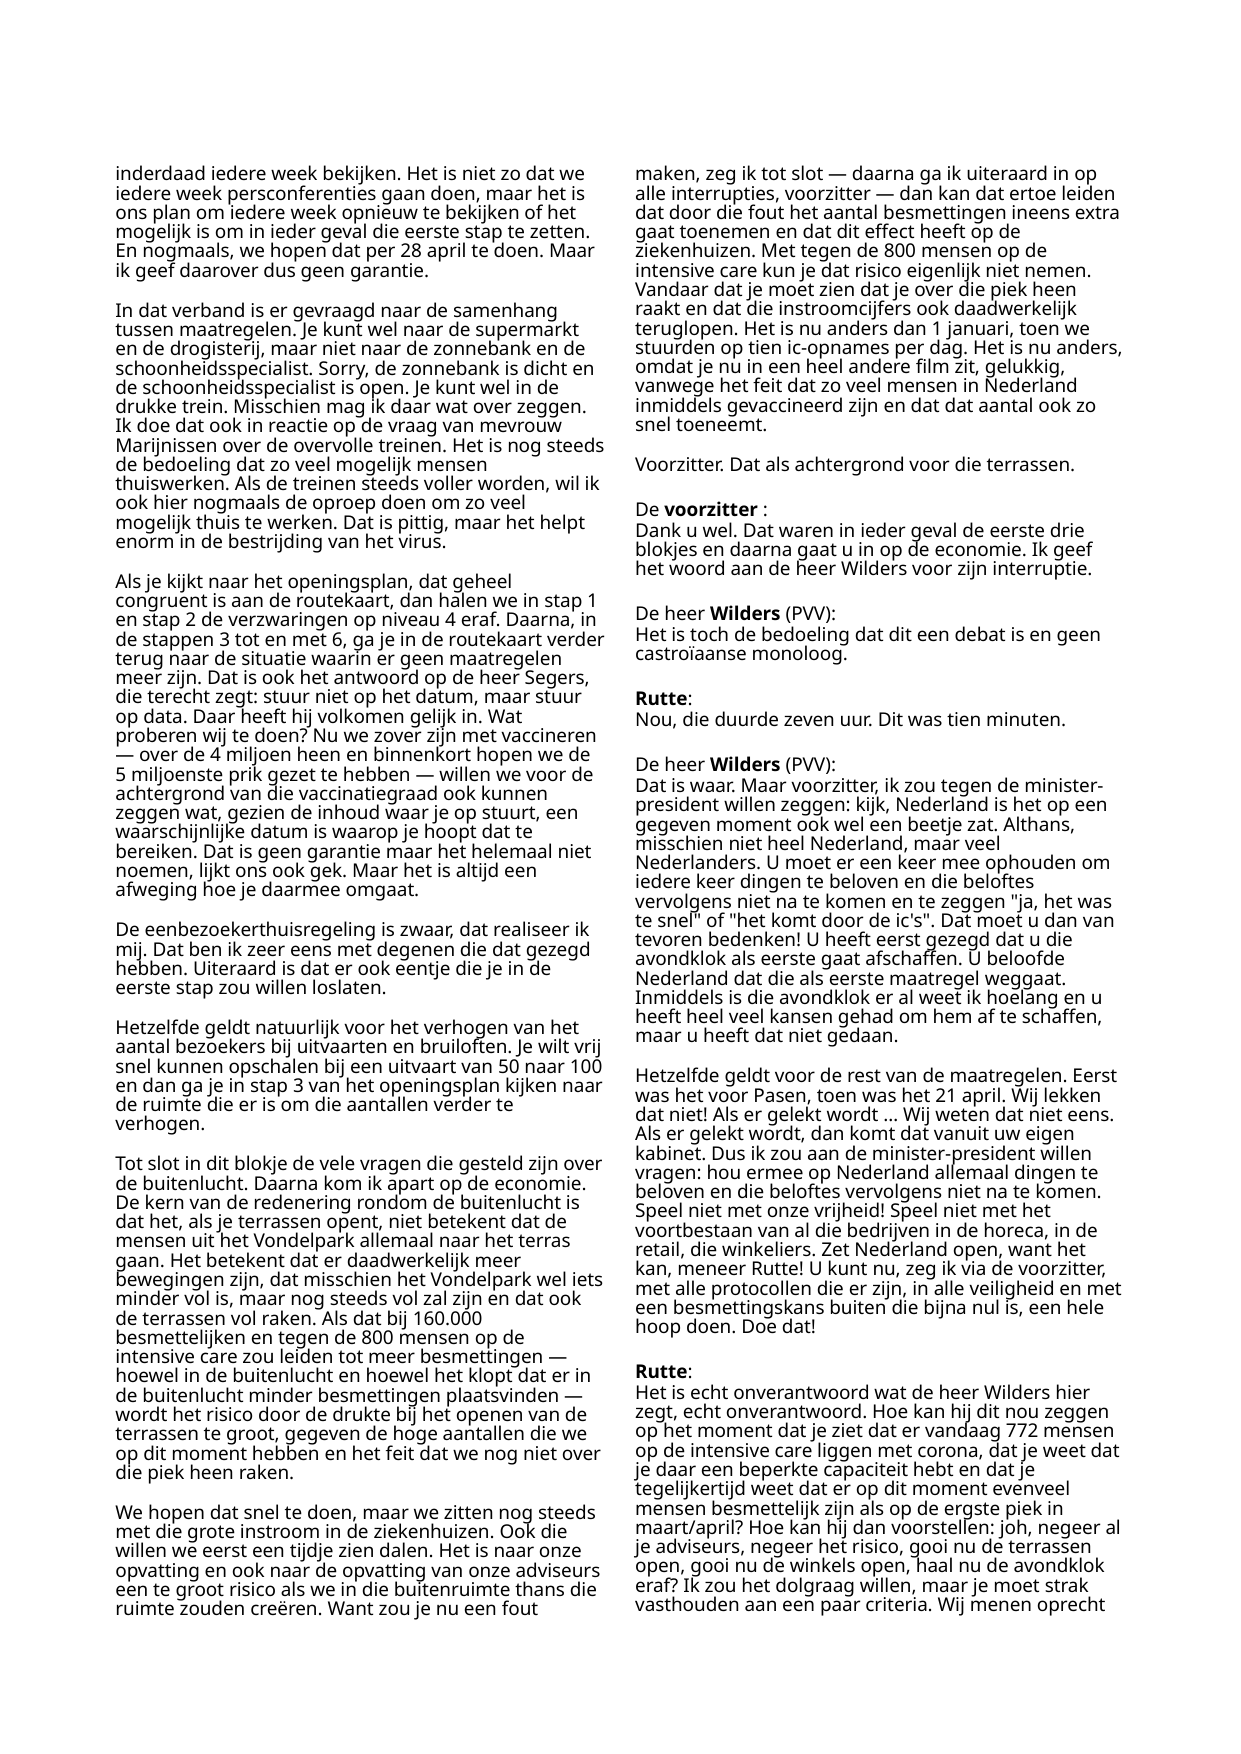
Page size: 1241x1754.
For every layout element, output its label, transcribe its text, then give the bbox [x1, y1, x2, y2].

text Als je kijkt naar het openingsplan, dat geheel congruent is aan de routekaart, dan halen we in stap 1 en stap 2 de verzwaringen op niveau 4 eraf. Daarna, in de stappen 3 tot en met 6, ga je in de routekaart verder terug naar de situatie waarin er geen maatregelen meer zijn. Dat is ook het antwoord op de heer Segers, die terecht zegt: stuur niet op het datum, maar stuur op data. Daar heeft hij volkomen gelijk in. Wat proberen wij te doen? Nu we zover zijn met vaccineren — over de 4 miljoen heen en binnenkort hopen we de 5 miljoenste prik gezet te hebben — willen we voor de achtergrond van die vaccinatiegraad ook kunnen zeggen wat, gezien de inhoud waar je op stuurt, een waarschijnlijke datum is waarop je hoopt dat te bereiken. Dat is geen garantie maar het helemaal niet noemen, lijkt ons ook gek. Maar het is altijd een afweging hoe je daarmee omgaat. [115, 573, 605, 901]
text Dat is waar. Maar voorzitter, ik zou tegen de minister-president willen zeggen: kijk, Nederland is het op een gegeven moment ook wel een beetje zat. Althans, misschien niet heel Nederland, maar veel Nederlanders. U moet er een keer mee ophouden om iedere keer dingen te beloven en die beloftes vervolgens niet na te komen en te zeggen "ja, het was te snel" of "het komt door de ic's". Dat moet u dan van tevoren bedenken! U heeft eerst gezegd dat u die avondklok als eerste gaat afschaffen. U beloofde Nederland dat die als eerste maatregel weggaat. Inmiddels is die avondklok er al weet ik hoelang en u heeft heel veel kansen gehad om hem af te schaffen, maar u heeft dat niet gedaan. [635, 777, 1125, 1047]
text De heer Wilders (PVV): [635, 600, 1125, 626]
text De voorzitter : [635, 496, 1125, 522]
text inderdaad iedere week bekijken. Het is niet zo dat we iedere week persconferenties gaan doen, maar het is ons plan om iedere week opnieuw te bekijken of het mogelijk is om in ieder geval die eerste stap te zetten. En nogmaals, we hopen dat per 28 april te doen. Maar ik geef daarover dus geen garantie. [115, 165, 605, 281]
text Tot slot in dit blokje de vele vragen die gesteld zijn over de buitenlucht. Daarna kom ik apart op de economie. De kern van de redenering rondom de buitenlucht is dat het, als je terrassen opent, niet betekent dat de mensen uit het Vondelpark allemaal naar het terras gaan. Het betekent dat er daadwerkelijk meer bewegingen zijn, dat misschien het Vondelpark wel iets minder vol is, maar nog steeds vol zal zijn en dat ook de terrassen vol raken. Als dat bij 160.000 besmettelijken en tegen de 800 mensen op de intensive care zou leiden tot meer besmettingen — hoewel in de buitenlucht en hoewel het klopt dat er in de buitenlucht minder besmettingen plaatsvinden — wordt het risico door de drukte bij het openen van de terrassen te groot, gegeven de hoge aantallen die we op dit moment hebben en het feit dat we nog niet over die piek heen raken. [115, 1155, 605, 1483]
text De heer Wilders (PVV): [635, 751, 1125, 777]
text Rutte: [635, 685, 1125, 711]
text Voorzitter. Dat als achtergrond voor die terrassen. [635, 456, 1125, 475]
text De eenbezoekerthuisregeling is zwaar, dat realiseer ik mij. Dat ben ik zeer eens met degenen die dat gezegd hebben. Uiteraard is dat er ook eentje die je in de eerste stap zou willen loslaten. [115, 921, 605, 998]
text Het is echt onverantwoord wat de heer Wilders hier zegt, echt onverantwoord. Hoe kan hij dit nou zeggen op het moment dat je ziet dat er vandaag 772 mensen op de intensive care liggen met corona, dat je weet dat je daar een beperkte capaciteit hebt en dat je tegelijkertijd weet dat er op dit moment evenveel mensen besmettelijk zijn als op de ergste piek in maart/april? Hoe kan hij dan voorstellen: joh, negeer al je adviseurs, negeer het risico, gooi nu de terrassen open, gooi nu de winkels open, haal nu de avondklok eraf? Ik zou het dolgraag willen, maar je moet strak vasthouden aan een paar criteria. Wij menen oprecht [635, 1384, 1125, 1615]
text Hetzelfde geldt natuurlijk voor het verhogen van het aantal bezoekers bij uitvaarten en bruiloften. Je wilt vrij snel kunnen opschalen bij een uitvaart van 50 naar 100 en dan ga je in stap 3 van het openingsplan kijken naar de ruimte die er is om die aantallen verder te verhogen. [115, 1019, 605, 1135]
text Dank u wel. Dat waren in ieder geval de eerste drie blokjes en daarna gaat u in op de economie. Ik geef het woord aan de heer Wilders voor zijn interruptie. [635, 522, 1125, 579]
text Rutte: [635, 1358, 1125, 1384]
text Het is toch de bedoeling dat dit een debat is en geen castroïaanse monoloog. [635, 626, 1125, 664]
text Hetzelfde geldt voor de rest van de maatregelen. Eerst was het voor Pasen, toen was het 21 april. Wij lekken dat niet! Als er gelekt wordt … Wij weten dat niet eens. Als er gelekt wordt, dan komt dat vanuit uw eigen kabinet. Dus ik zou aan de minister-president willen vragen: hou ermee op Nederland allemaal dingen te beloven en die beloftes vervolgens niet na te komen. Speel niet met onze vrijheid! Speel niet met het voortbestaan van al die bedrijven in de horeca, in de retail, die winkeliers. Zet Nederland open, want het kan, meneer Rutte! U kunt nu, zeg ik via de voorzitter, met alle protocollen die er zijn, in alle veiligheid en met een besmettingskans buiten die bijna nul is, een hele hoop doen. Doe dat! [635, 1067, 1125, 1337]
text Nou, die duurde zeven uur. Dit was tien minuten. [635, 711, 1125, 730]
text maken, zeg ik tot slot — daarna ga ik uiteraard in op alle interrupties, voorzitter — dan kan dat ertoe leiden dat door die fout het aantal besmettingen ineens extra gaat toenemen en dat dit effect heeft op de ziekenhuizen. Met tegen de 800 mensen op de intensive care kun je dat risico eigenlijk niet nemen. Vandaar dat je moet zien dat je over die piek heen raakt en dat die instroomcijfers ook daadwerkelijk teruglopen. Het is nu anders dan 1 januari, toen we stuurden op tien ic-opnames per dag. Het is nu anders, omdat je nu in een heel andere film zit, gelukkig, vanwege het feit dat zo veel mensen in Nederland inmiddels gevaccineerd zijn en dat dat aantal ook zo snel toeneemt. [635, 165, 1125, 435]
text In dat verband is er gevraagd naar de samenhang tussen maatregelen. Je kunt wel naar de supermarkt en de drogisterij, maar niet naar de zonnebank en de schoonheidsspecialist. Sorry, de zonnebank is dicht en de schoonheidsspecialist is open. Je kunt wel in de drukke trein. Misschien mag ik daar wat over zeggen. Ik doe dat ook in reactie op de vraag van mevrouw Marijnissen over de overvolle treinen. Het is nog steeds de bedoeling dat zo veel mogelijk mensen thuiswerken. Als de treinen steeds voller worden, wil ik ook hier nogmaals de oproep doen om zo veel mogelijk thuis te werken. Dat is pittig, maar het helpt enorm in de bestrijding van het virus. [115, 302, 605, 552]
text We hopen dat snel te doen, maar we zitten nog steeds met die grote instroom in de ziekenhuizen. Ook die willen we eerst een tijdje zien dalen. Het is naar onze opvatting en ook naar de opvatting van onze adviseurs een te groot risico als we in die buitenruimte thans die ruimte zouden creëren. Want zou je nu een fout [115, 1504, 605, 1619]
